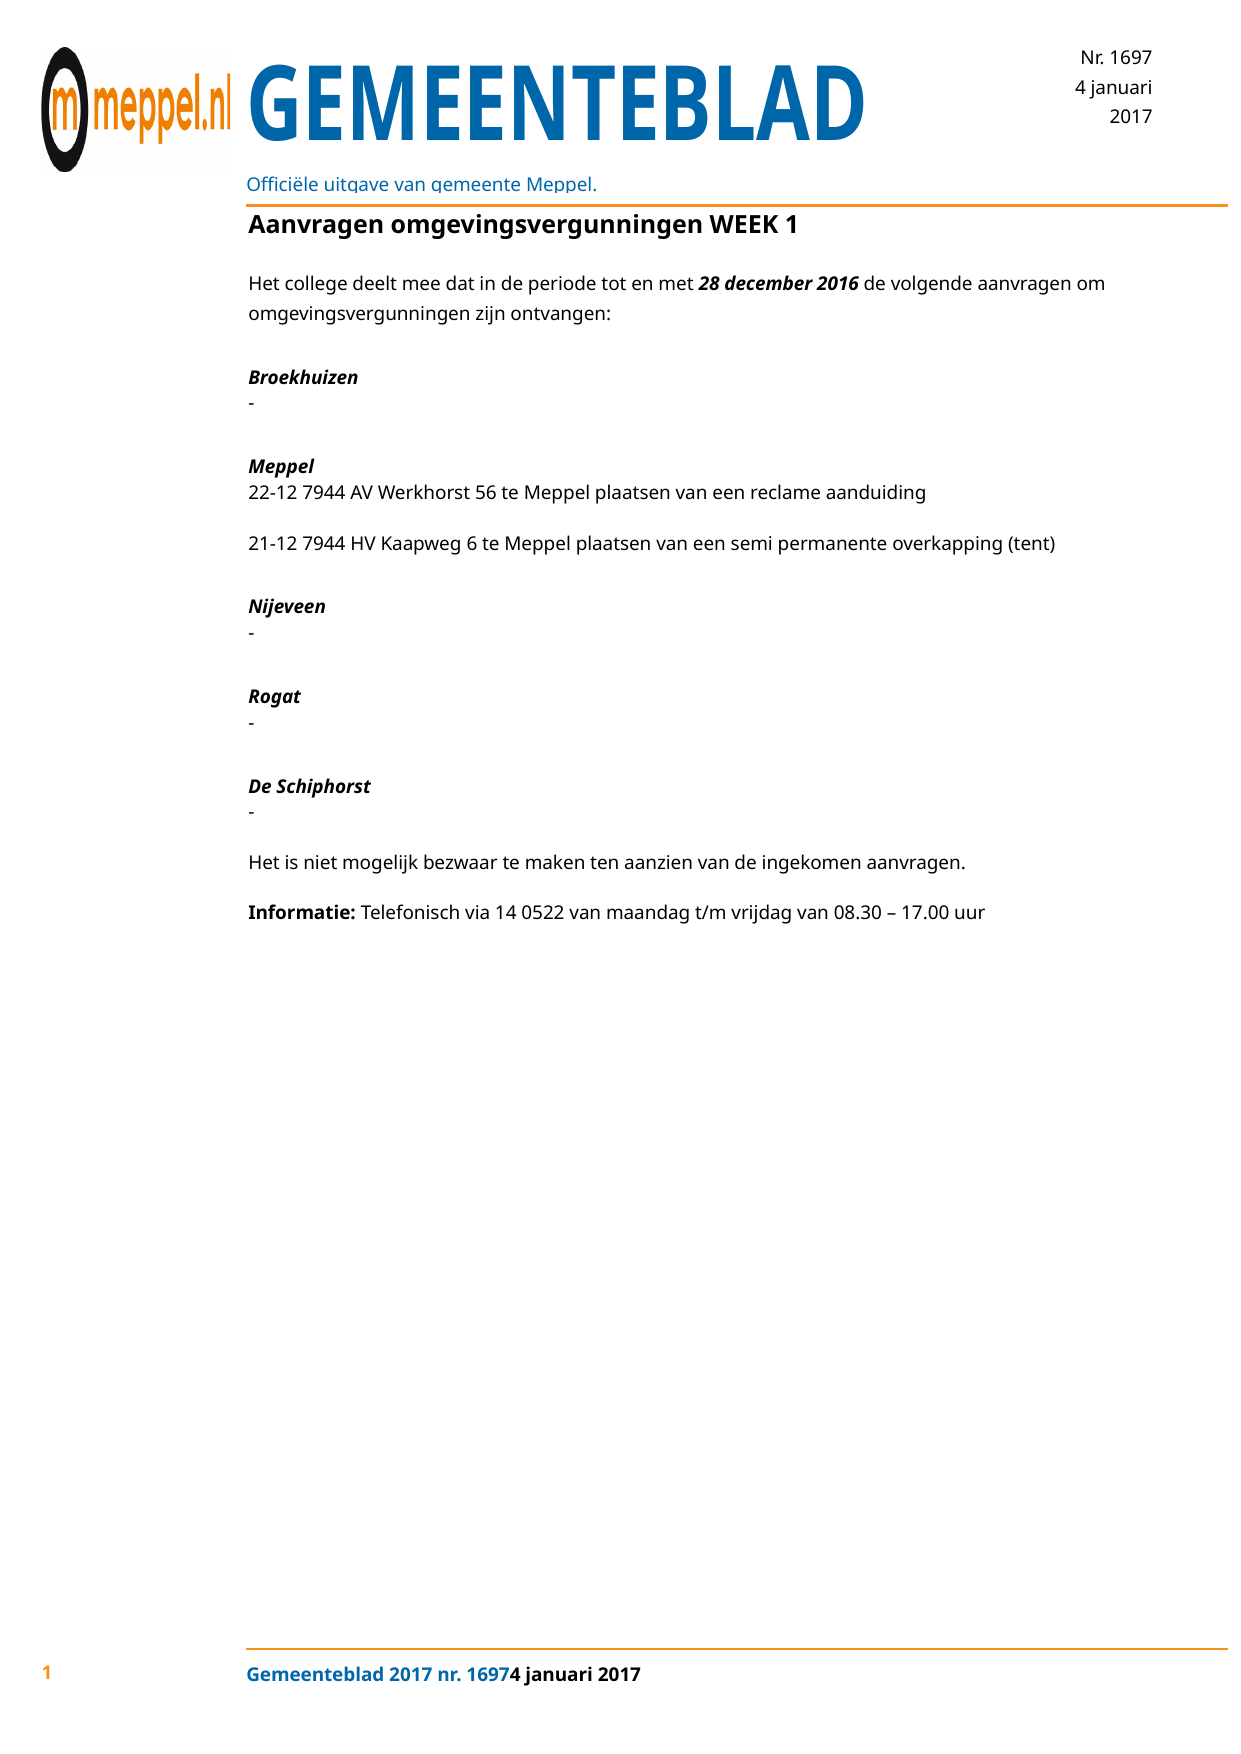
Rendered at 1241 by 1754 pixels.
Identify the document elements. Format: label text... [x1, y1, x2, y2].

text Rogat [248, 683, 1152, 709]
text Het is niet mogelijk bezwaar te maken ten aanzien van de ingekomen aanvragen. [248, 849, 1152, 875]
text 22-12 7944 AV Werkhorst 56 te Meppel plaatsen van een reclame aanduiding [248, 479, 1152, 505]
text - [248, 709, 1152, 735]
text Meppel [248, 453, 1152, 479]
text Broekhuizen [248, 364, 1152, 389]
text - [248, 619, 1152, 645]
text 21-12 7944 HV Kaapweg 6 te Meppel plaatsen van een semi permanente overkapping (tent) [248, 530, 1152, 555]
picture [41, 47, 231, 172]
text Het college deelt mee dat in de periode tot en met 28 december 2016 de volgende aanvragen om omgevingsvergunningen zijn ontvangen: [248, 270, 1152, 326]
text Nijeveen [248, 594, 1152, 619]
text Informatie: Telefonisch via 14 0522 van maandag t/m vrijdag van 08.30 – 17.00 uur [248, 899, 1152, 925]
text - [248, 389, 1152, 415]
text - [248, 799, 1152, 824]
text Aanvragen omgevingsvergunningen WEEK 1 [248, 207, 1152, 241]
text De Schiphorst [248, 773, 1152, 799]
